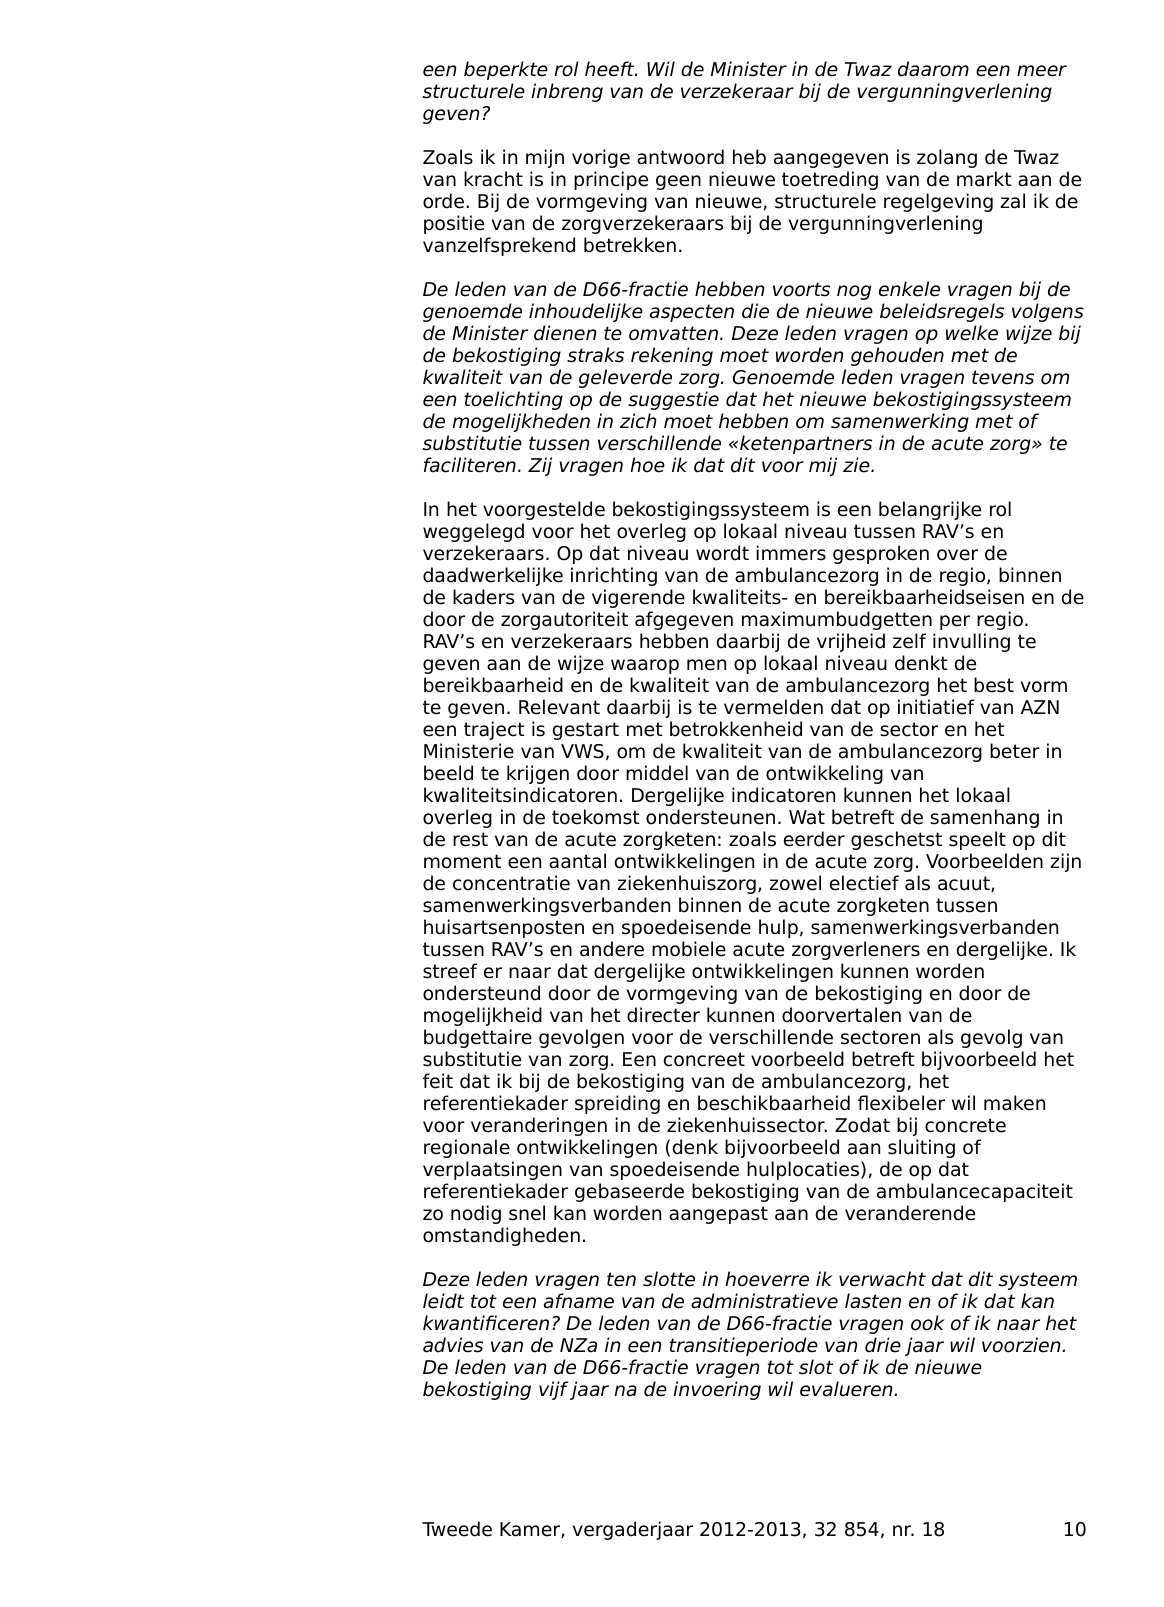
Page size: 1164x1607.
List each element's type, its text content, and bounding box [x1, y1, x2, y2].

text In het voorgestelde bekostigingssysteem is een belangrijke rol weggelegd voor het overleg op lokaal niveau tussen RAV’s en verzekeraars. Op dat niveau wordt immers gesproken over de daadwerkelijke inrichting van de ambulancezorg in de regio, binnen de kaders van de vigerende kwaliteits- en bereikbaarheidseisen en de door de zorgautoriteit afgegeven maximumbudgetten per regio. RAV’s en verzekeraars hebben daarbij de vrijheid zelf invulling te geven aan de wijze waarop men op lokaal niveau denkt de bereikbaarheid en de kwaliteit van de ambulancezorg het best vorm te geven. Relevant daarbij is te vermelden dat op initiatief van AZN een traject is gestart met betrokkenheid van de sector en het Ministerie van VWS, om de kwaliteit van de ambulancezorg beter in beeld te krijgen door middel van de ontwikkeling van kwaliteitsindicatoren. Dergelijke indicatoren kunnen het lokaal overleg in de toekomst ondersteunen. Wat betreft de samenhang in de rest van de acute zorgketen: zoals eerder geschetst speelt op dit moment een aantal ontwikkelingen in de acute zorg. Voorbeelden zijn de concentratie van ziekenhuiszorg, zowel electief als acuut, samenwerkingsverbanden binnen de acute zorgketen tussen huisartsenposten en spoedeisende hulp, samenwerkingsverbanden tussen RAV’s en andere mobiele acute zorgverleners en dergelijke. Ik streef er naar dat dergelijke ontwikkelingen kunnen worden ondersteund door de vormgeving van de bekostiging en door de mogelijkheid van het directer kunnen doorvertalen van de budgettaire gevolgen voor de verschillende sectoren als gevolg van substitutie van zorg. Een concreet voorbeeld betreft bijvoorbeeld het feit dat ik bij de bekostiging van de ambulancezorg, het referentiekader spreiding en beschikbaarheid flexibeler wil maken voor veranderingen in de ziekenhuissector. Zodat bij concrete regionale ontwikkelingen (denk bijvoorbeeld aan sluiting of verplaatsingen van spoedeisende hulplocaties), de op dat referentiekader gebaseerde bekostiging van de ambulancecapaciteit zo nodig snel kan worden aangepast aan de veranderende omstandigheden. [422, 499, 1087, 1247]
text De leden van de D66-fractie hebben voorts nog enkele vragen bij de genoemde inhoudelijke aspecten die de nieuwe beleidsregels volgens de Minister dienen te omvatten. Deze leden vragen op welke wijze bij de bekostiging straks rekening moet worden gehouden met de kwaliteit van de geleverde zorg. Genoemde leden vragen tevens om een toelichting op de suggestie dat het nieuwe bekostigingssysteem de mogelijkheden in zich moet hebben om samenwerking met of substitutie tussen verschillende «ketenpartners in de acute zorg» te faciliteren. Zij vragen hoe ik dat dit voor mij zie. [422, 279, 1087, 477]
text Zoals ik in mijn vorige antwoord heb aangegeven is zolang de Twaz van kracht is in principe geen nieuwe toetreding van de markt aan de orde. Bij de vormgeving van nieuwe, structurele regelgeving zal ik de positie van de zorgverzekeraars bij de vergunningverlening vanzelfsprekend betrekken. [422, 147, 1087, 257]
text een beperkte rol heeft. Wil de Minister in de Twaz daarom een meer structurele inbreng van de verzekeraar bij de vergunningverlening geven? [422, 59, 1087, 125]
text Deze leden vragen ten slotte in hoeverre ik verwacht dat dit systeem leidt tot een afname van de administratieve lasten en of ik dat kan kwantificeren? De leden van de D66-fractie vragen ook of ik naar het advies van de NZa in een transitieperiode van drie jaar wil voorzien. De leden van de D66-fractie vragen tot slot of ik de nieuwe bekostiging vijf jaar na de invoering wil evalueren. [422, 1269, 1087, 1401]
